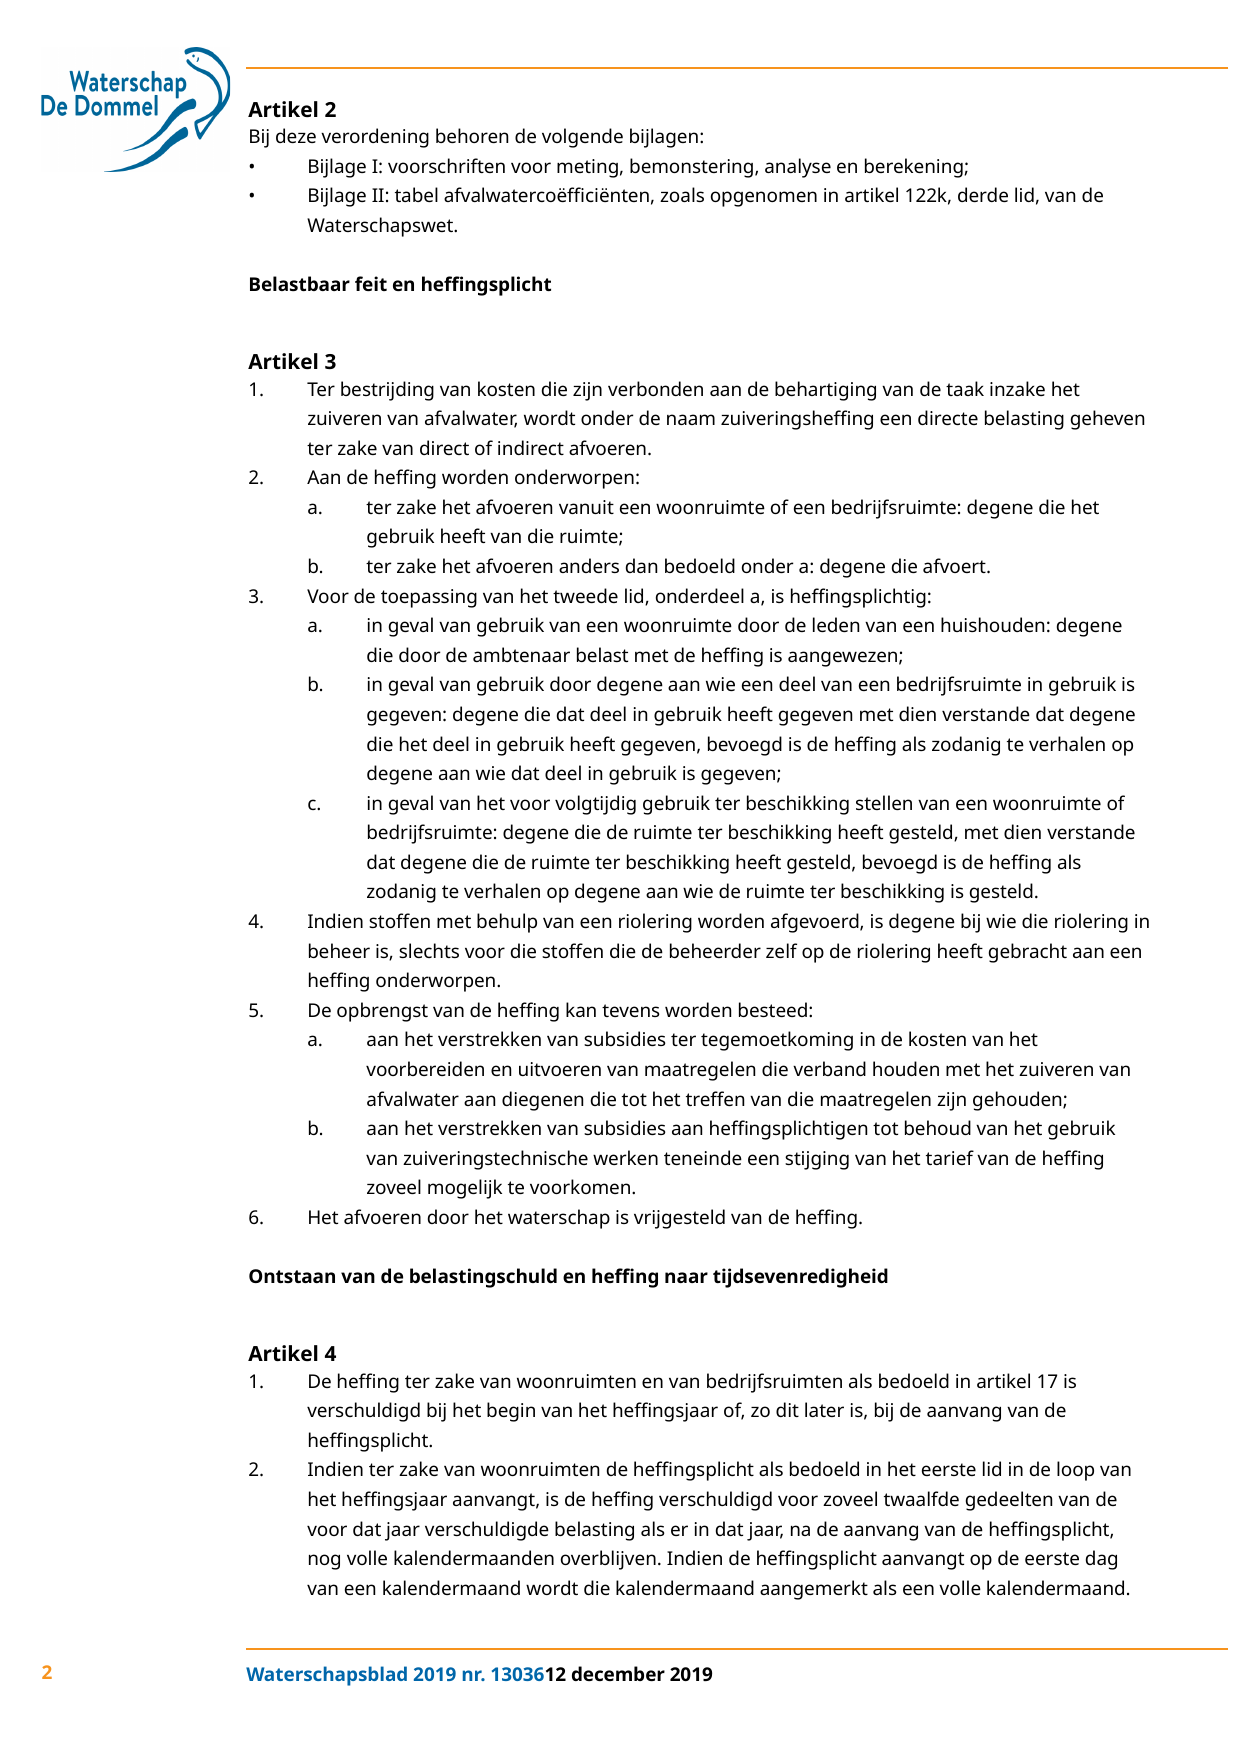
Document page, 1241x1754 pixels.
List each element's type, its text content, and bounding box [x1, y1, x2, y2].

text Artikel 2 [248, 95, 1152, 123]
list aan het verstrekken van subsidies ter tegemoetkoming in de kosten van het voorbereiden en uitvoeren van maatregelen die verband houden met het zuiveren van afvalwater aan diegenen die tot het treffen van die maatregelen zijn gehouden; [307, 1027, 1152, 1111]
list ter zake het afvoeren anders dan bedoeld onder a: degene die afvoert. [307, 553, 1152, 579]
picture [204, 47, 231, 76]
list Voor de toepassing van het tweede lid, onderdeel a, is heffingsplichtig: [248, 583, 1152, 608]
text Artikel 3 [248, 347, 1152, 376]
list Bijlage II: tabel afvalwatercoëfficiënten, zoals opgenomen in artikel 122k, derde lid, van de Waterschapswet. [248, 182, 1152, 238]
text Ontstaan van de belastingschuld en heffing naar tijdsevenredigheid [248, 1263, 1152, 1289]
list in geval van het voor volgtijdig gebruik ter beschikking stellen van een woonruimte of bedrijfsruimte: degene die de ruimte ter beschikking heeft gesteld, met dien verstande dat degene die de ruimte ter beschikking heeft gesteld, bevoegd is de heffing als zodanig te verhalen op degene aan wie de ruimte ter beschikking is gesteld. [307, 790, 1152, 904]
list Bijlage I: voorschriften voor meting, bemonstering, analyse en berekening; [248, 153, 1152, 178]
list De heffing ter zake van woonruimten en van bedrijfsruimten als bedoeld in artikel 17 is verschuldigd bij het begin van het heffingsjaar of, zo dit later is, bij de aanvang van de heffingsplicht. [248, 1368, 1152, 1453]
list aan het verstrekken van subsidies aan heffingsplichtigen tot behoud van het gebruik van zuiveringstechnische werken teneinde een stijging van het tarief van de heffing zoveel mogelijk te voorkomen. [307, 1115, 1152, 1200]
picture [45, 99, 51, 111]
text Artikel 4 [248, 1339, 1152, 1368]
list in geval van gebruik van een woonruimte door de leden van een huishouden: degene die door de ambtenaar belast met de heffing is aangewezen; [307, 612, 1152, 668]
picture [41, 47, 231, 172]
list in geval van gebruik door degene aan wie een deel van een bedrijfsruimte in gebruik is gegeven: degene die dat deel in gebruik heeft gegeven met dien verstande dat degene die het deel in gebruik heeft gegeven, bevoegd is de heffing als zodanig te verhalen op degene aan wie dat deel in gebruik is gegeven; [307, 672, 1152, 786]
list De opbrengst van de heffing kan tevens worden besteed: [248, 997, 1152, 1023]
picture [198, 118, 210, 131]
text Bij deze verordening behoren de volgende bijlagen: [248, 123, 1152, 149]
list Indien ter zake van woonruimten de heffingsplicht als bedoeld in het eerste lid in de loop van het heffingsjaar aanvangt, is de heffing verschuldigd voor zoveel twaalfde gedeelten van de voor dat jaar verschuldigde belasting als er in dat jaar, na de aanvang van de heffingsplicht, nog volle kalendermaanden overblijven. Indien de heffingsplicht aanvangt op de eerste dag van een kalendermaand wordt die kalendermaand aangemerkt als een volle kalendermaand. [248, 1457, 1152, 1601]
list Het afvoeren door het waterschap is vrijgesteld van de heffing. [248, 1204, 1152, 1230]
list Ter bestrijding van kosten die zijn verbonden aan de behartiging van de taak inzake het zuiveren van afvalwater, wordt onder de naam zuiveringsheffing een directe belasting geheven ter zake van direct of indirect afvoeren. [248, 376, 1152, 461]
text Belastbaar feit en heffingsplicht [248, 271, 1152, 297]
list Aan de heffing worden onderworpen: [248, 464, 1152, 490]
list Indien stoffen met behulp van een riolering worden afgevoerd, is degene bij wie die riolering in beheer is, slechts voor die stoffen die de beheerder zelf op de riolering heeft gebracht aan een heffing onderworpen. [248, 908, 1152, 993]
list ter zake het afvoeren vanuit een woonruimte of een bedrijfsruimte: degene die het gebruik heeft van die ruimte; [307, 494, 1152, 549]
